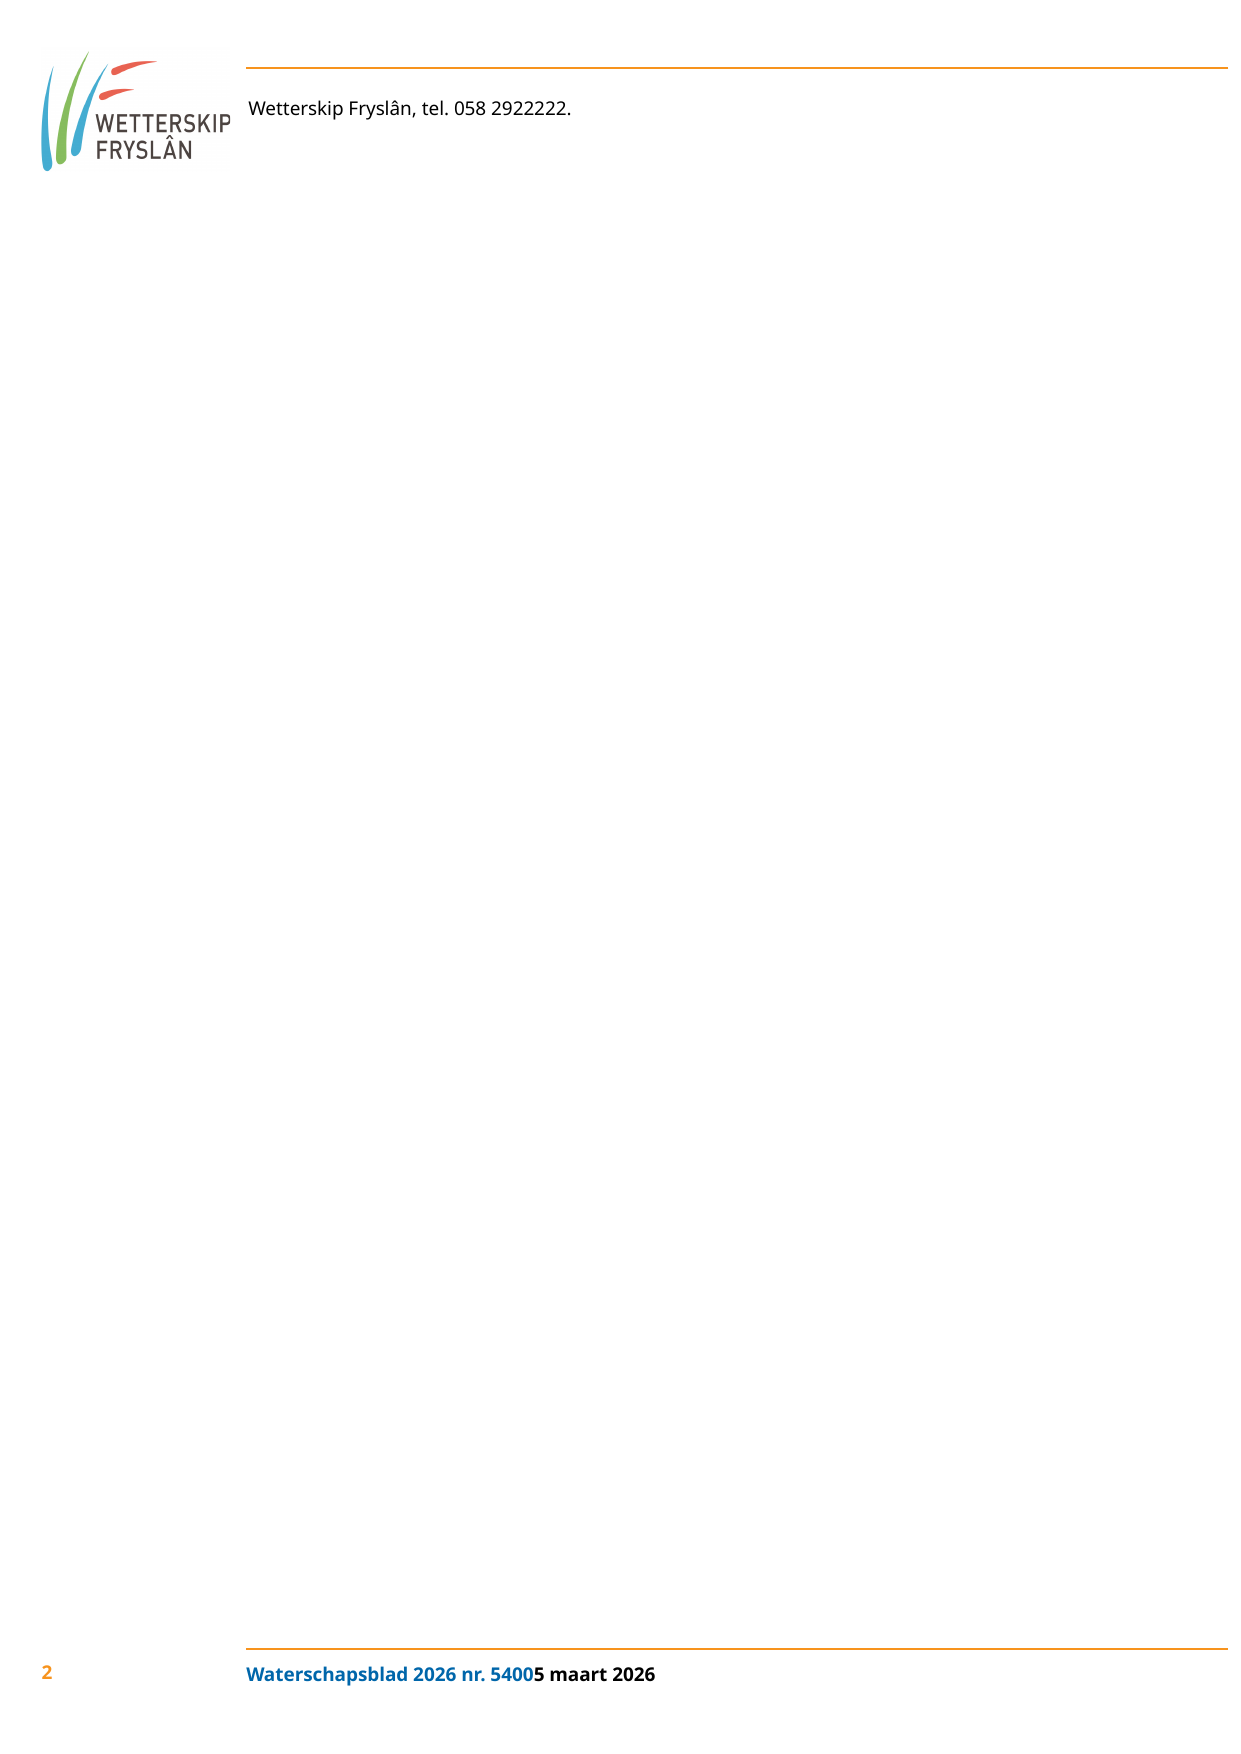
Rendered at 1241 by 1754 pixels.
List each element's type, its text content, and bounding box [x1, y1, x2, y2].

text Wetterskip Fryslân, tel. 058 2922222. [248, 95, 1152, 121]
picture [41, 47, 231, 172]
